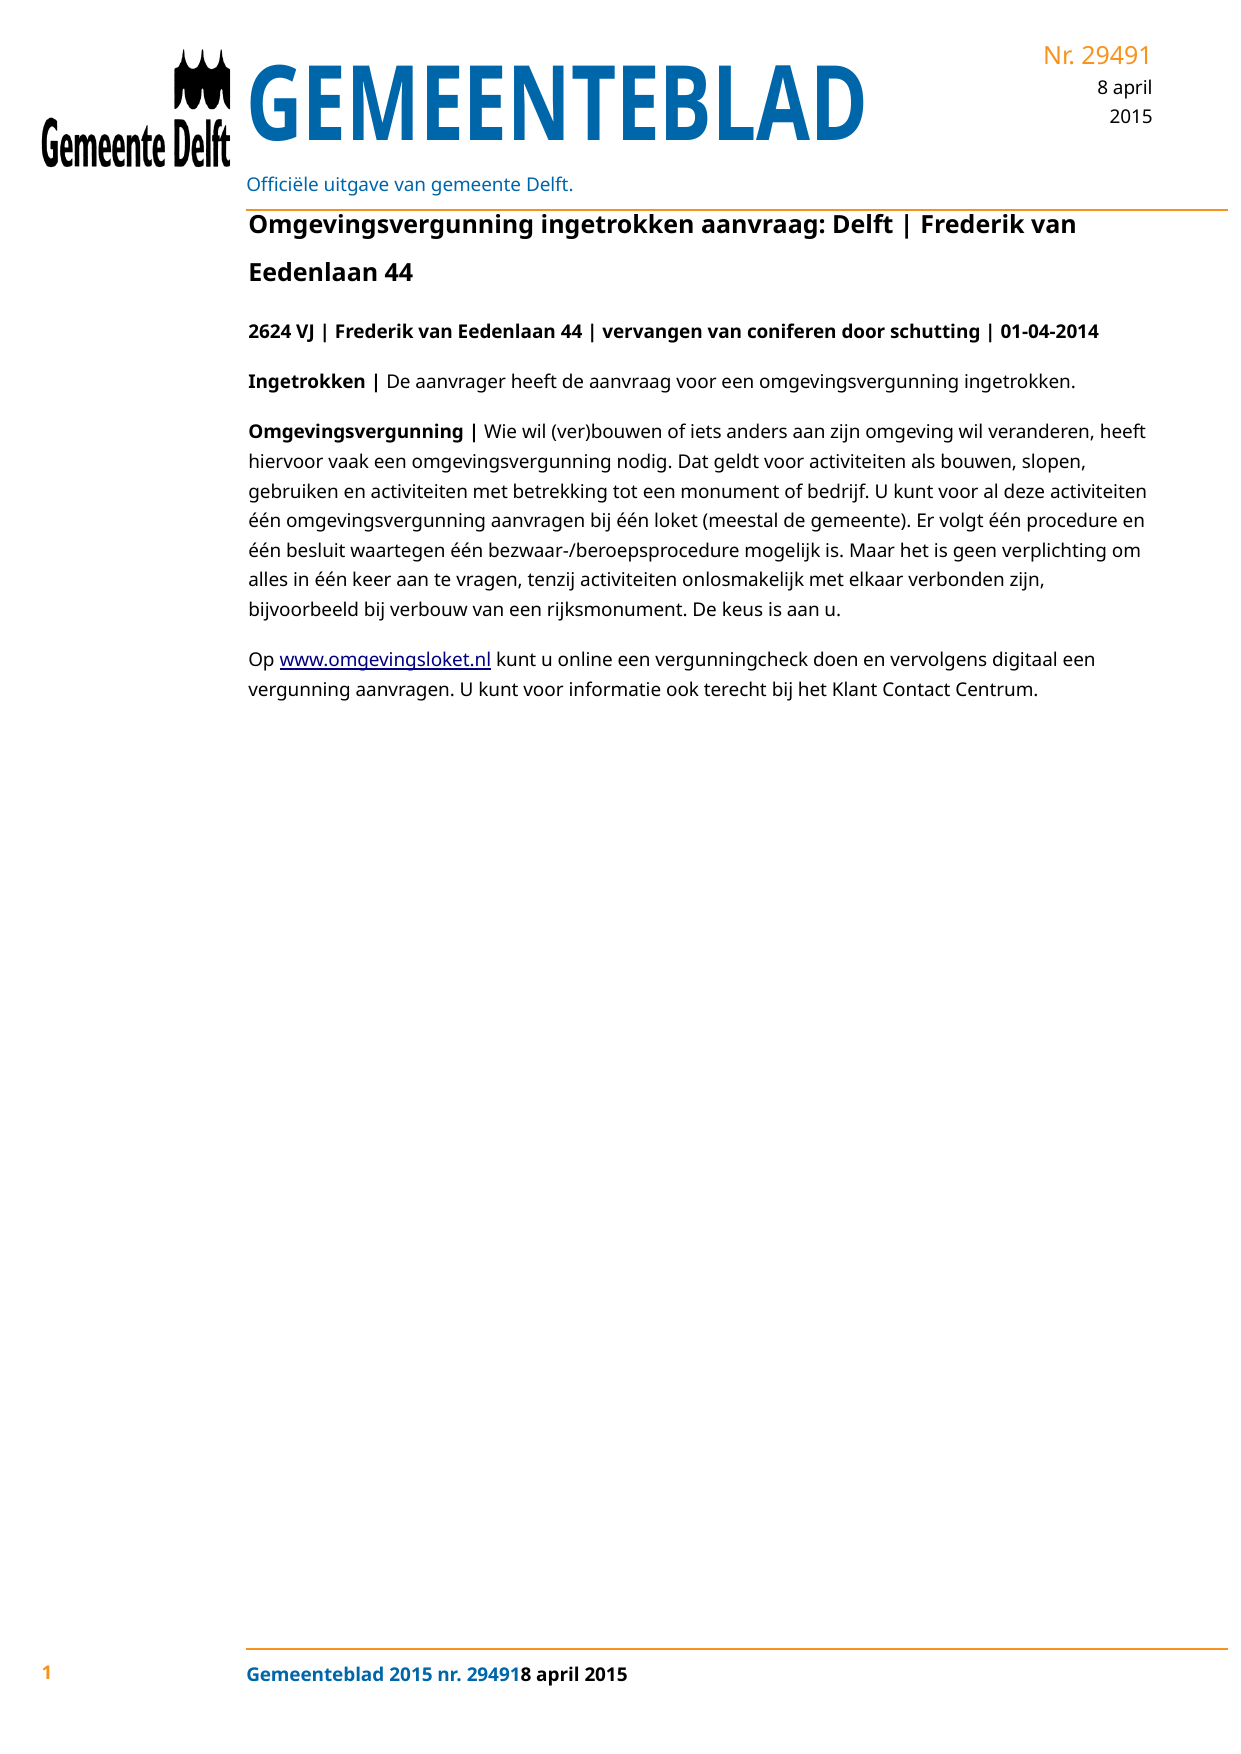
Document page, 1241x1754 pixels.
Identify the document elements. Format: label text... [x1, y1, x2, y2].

text Omgevingsvergunning ingetrokken aanvraag: Delft | Frederik van Eedenlaan 44 [248, 211, 1152, 288]
text Op www.omgevingsloket.nl kunt u online een vergunningcheck doen en vervolgens digitaal een vergunning aanvragen. U kunt voor informatie ook terecht bij het Klant Contact Centrum. [248, 647, 1152, 702]
picture [41, 47, 231, 172]
text 2624 VJ | Frederik van Eedenlaan 44 | vervangen van coniferen door schutting | 01-04-2014 [248, 318, 1152, 344]
text Omgevingsvergunning | Wie wil (ver)bouwen of iets anders aan zijn omgeving wil veranderen, heeft hiervoor vaak een omgevingsvergunning nodig. Dat geldt voor activiteiten als bouwen, slopen, gebruiken en activiteiten met betrekking tot een monument of bedrijf. U kunt voor al deze activiteiten één omgevingsvergunning aanvragen bij één loket (meestal de gemeente). Er volgt één procedure en één besluit waartegen één bezwaar-/beroepsprocedure mogelijk is. Maar het is geen verplichting om alles in één keer aan te vragen, tenzij activiteiten onlosmakelijk met elkaar verbonden zijn, bijvoorbeeld bij verbouw van een rijksmonument. De keus is aan u. [248, 419, 1152, 622]
text Ingetrokken | De aanvrager heeft de aanvraag voor een omgevingsvergunning ingetrokken. [248, 368, 1152, 394]
